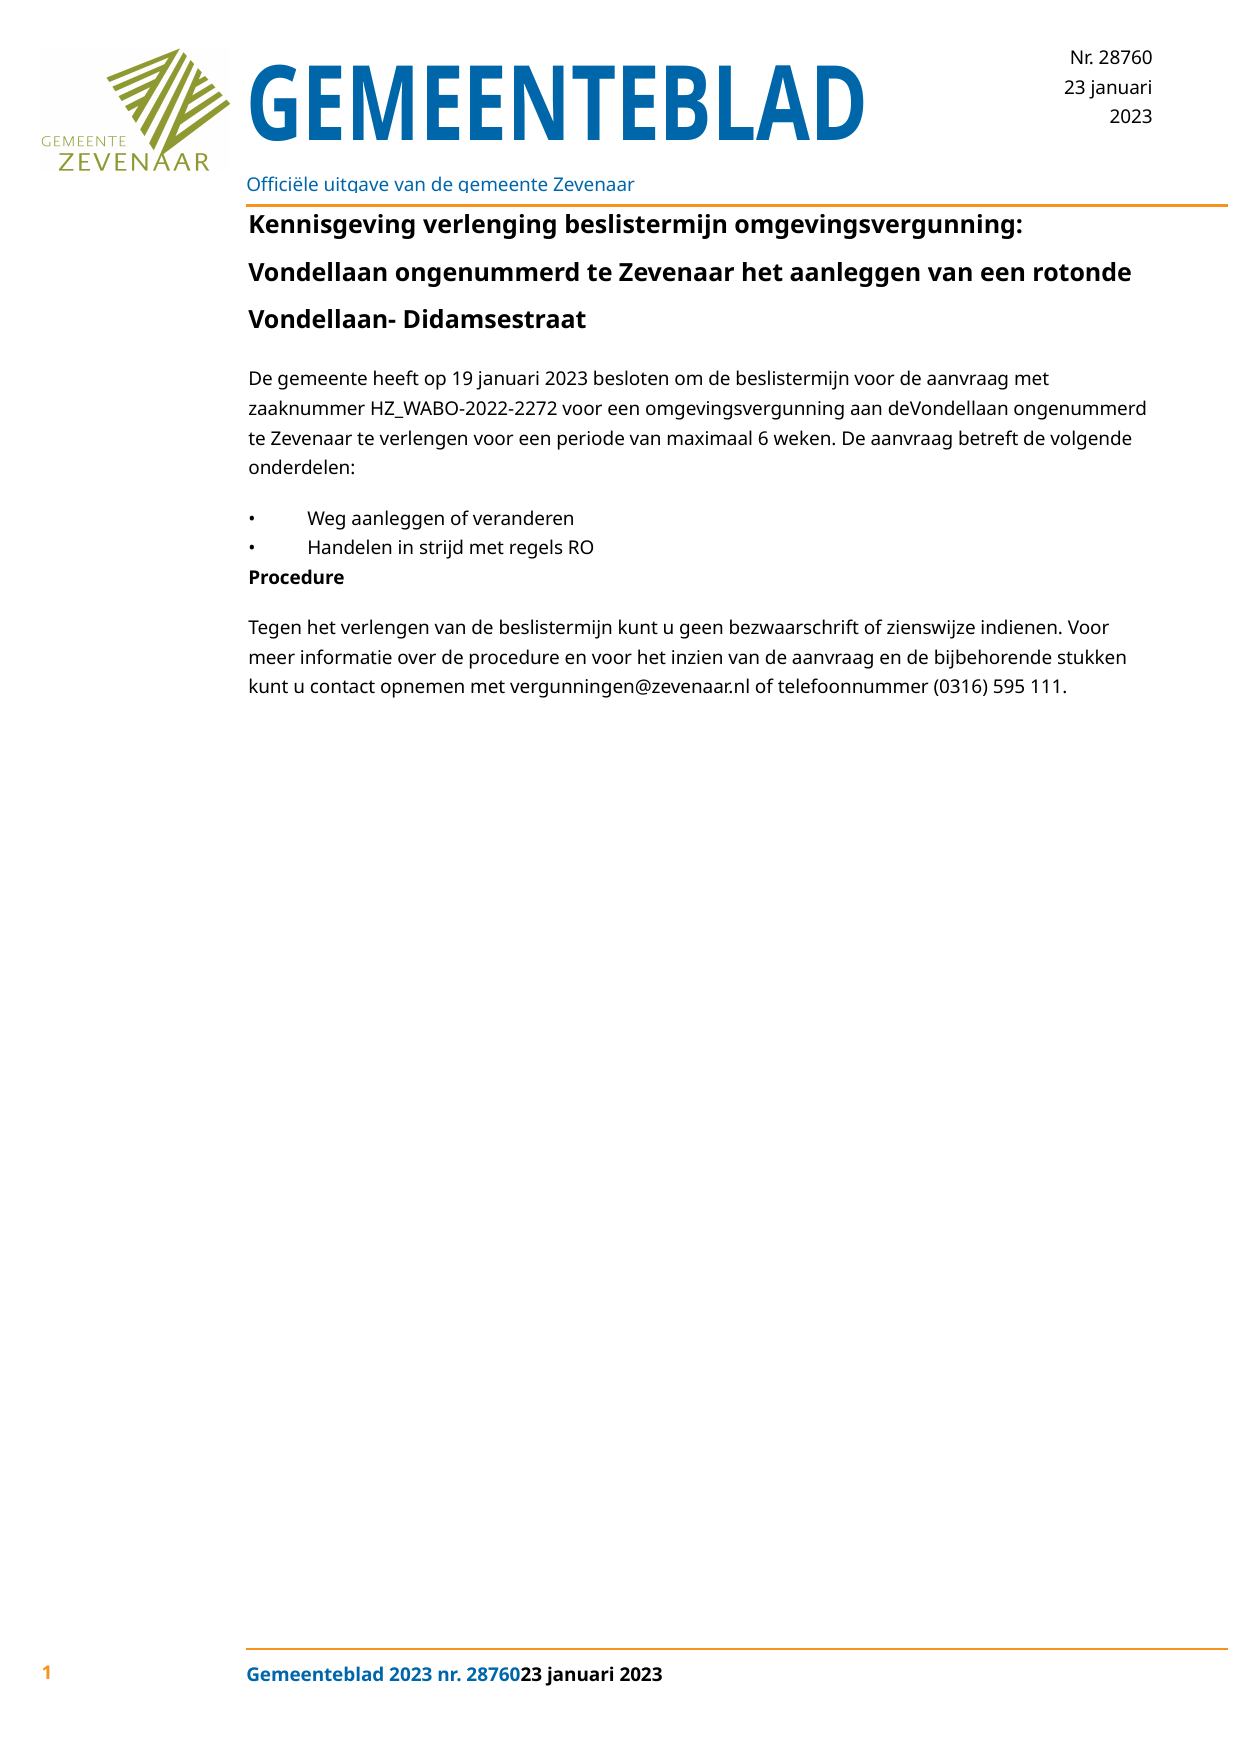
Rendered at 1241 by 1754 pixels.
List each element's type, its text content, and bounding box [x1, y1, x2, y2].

text Procedure [248, 564, 1152, 589]
text Kennisgeving verlenging beslistermijn omgevingsvergunning: Vondellaan ongenummerd te Zevenaar het aanleggen van een rotonde Vondellaan- Didamsestraat [248, 207, 1152, 336]
list Weg aanleggen of veranderen [248, 505, 1152, 530]
text De gemeente heeft op 19 januari 2023 besloten om de beslistermijn voor de aanvraag met zaaknummer HZ_WABO-2022-2272 voor een omgevingsvergunning aan deVondellaan ongenummerd te Zevenaar te verlengen voor een periode van maximaal 6 weken. De aanvraag betreft de volgende onderdelen: [248, 366, 1152, 480]
text Tegen het verlengen van de beslistermijn kunt u geen bezwaarschrift of zienswijze indienen. Voor meer informatie over de procedure en voor het inzien van de aanvraag en de bijbehorende stukken kunt u contact opnemen met vergunningen@zevenaar.nl of telefoonnummer (0316) 595 111. [248, 614, 1152, 699]
list Handelen in strijd met regels RO [248, 534, 1152, 560]
picture [41, 47, 231, 172]
